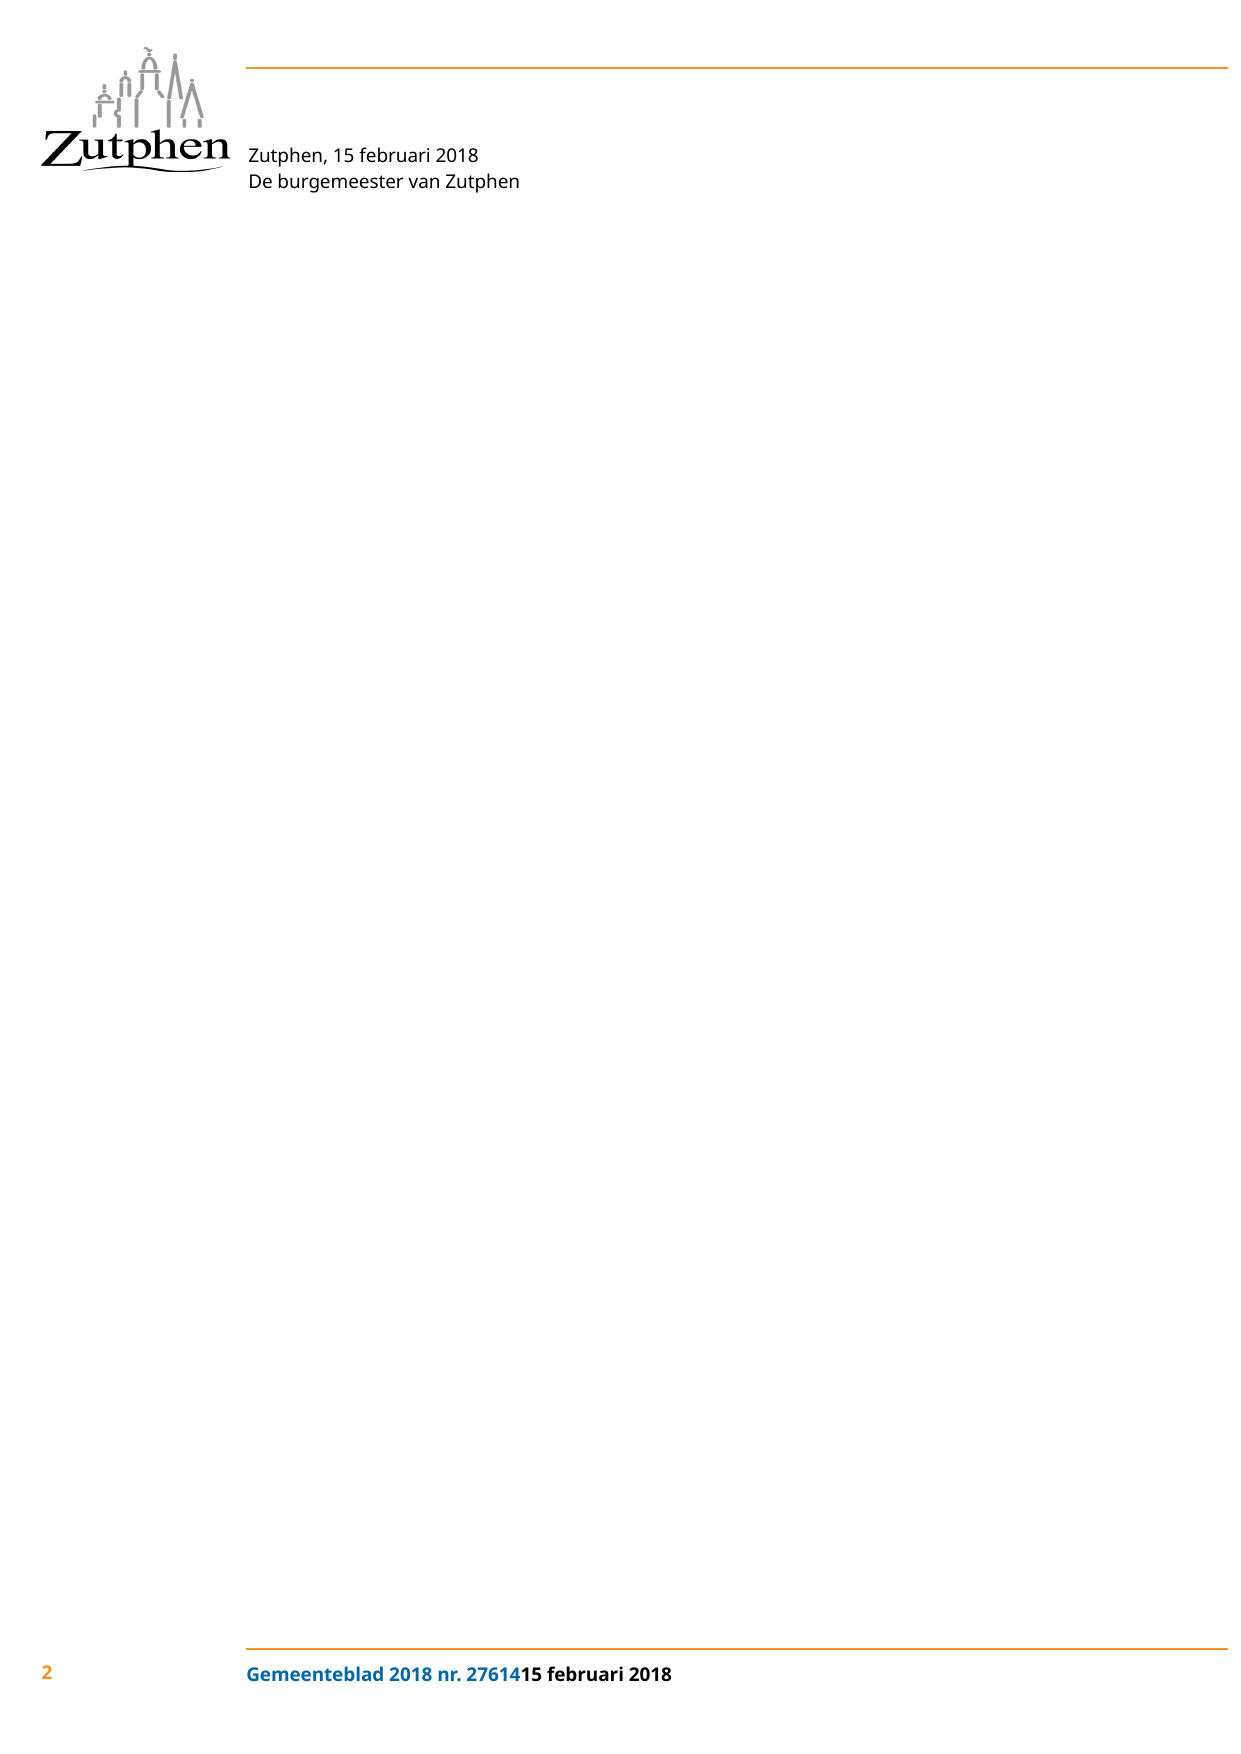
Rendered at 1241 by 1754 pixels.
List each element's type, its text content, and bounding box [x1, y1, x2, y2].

picture [41, 47, 231, 172]
text De burgemeester van Zutphen [248, 168, 1152, 194]
text Zutphen, 15 februari 2018 [248, 143, 1152, 168]
